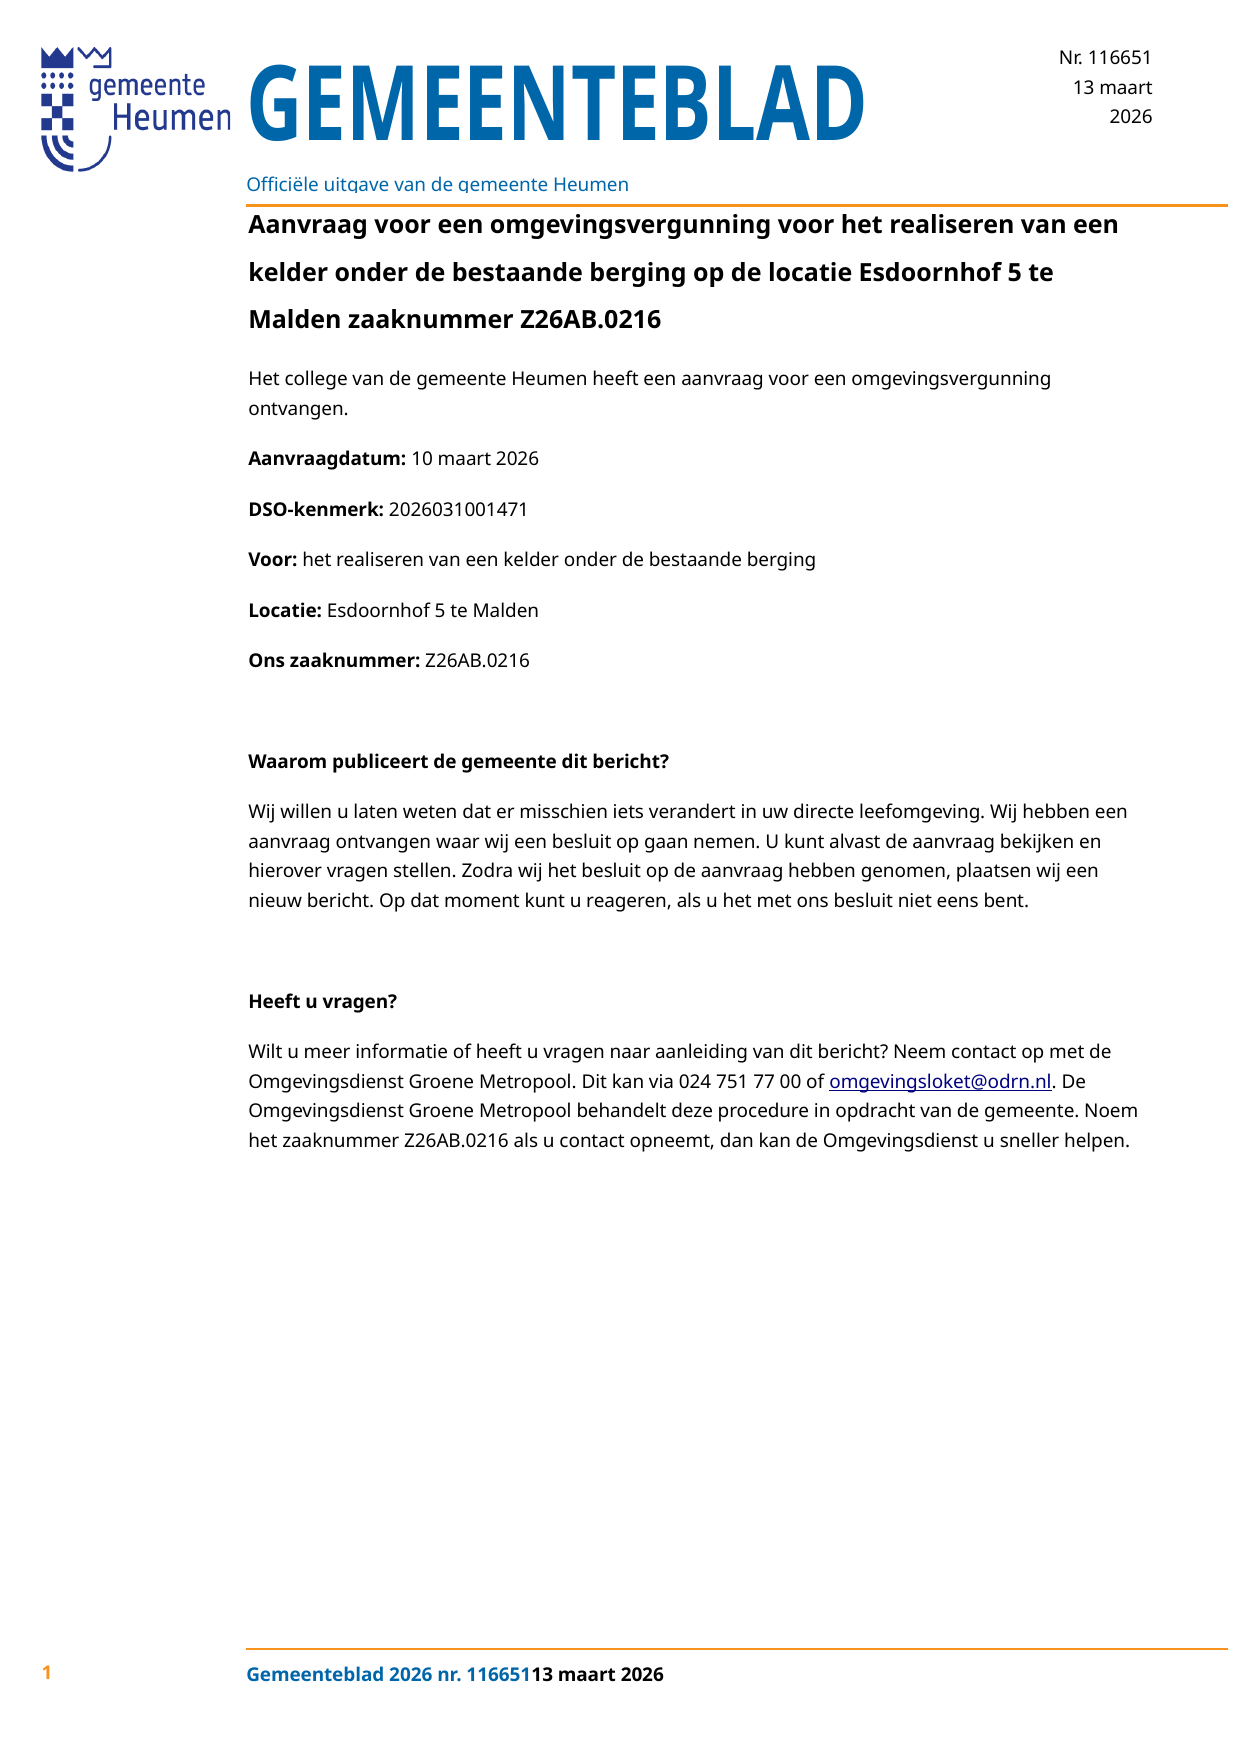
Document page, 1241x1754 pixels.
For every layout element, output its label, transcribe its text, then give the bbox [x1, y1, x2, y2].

text Aanvraag voor een omgevingsvergunning voor het realiseren van een kelder onder de bestaande berging op de locatie Esdoornhof 5 te Malden zaaknummer Z26AB.0216 [248, 207, 1152, 336]
text Waarom publiceert de gemeente dit bericht? [248, 748, 1152, 774]
text Aanvraagdatum: 10 maart 2026 [248, 446, 1152, 471]
text Wilt u meer informatie of heeft u vragen naar aanleiding van dit bericht? Neem contact op met de Omgevingsdienst Groene Metropool. Dit kan via 024 751 77 00 of omgevingsloket@odrn.nl. De Omgevingsdienst Groene Metropool behandelt deze procedure in opdracht van de gemeente. Noem het zaaknummer Z26AB.0216 als u contact opneemt, dan kan de Omgevingsdienst u sneller helpen. [248, 1038, 1152, 1153]
text Heeft u vragen? [248, 988, 1152, 1014]
text Wij willen u laten weten dat er misschien iets verandert in uw directe leefomgeving. Wij hebben een aanvraag ontvangen waar wij een besluit op gaan nemen. U kunt alvast de aanvraag bekijken en hierover vragen stellen. Zodra wij het besluit op de aanvraag hebben genomen, plaatsen wij een nieuw bericht. Op dat moment kunt u reageren, als u het met ons besluit niet eens bent. [248, 798, 1152, 913]
picture [41, 47, 231, 172]
text Voor: het realiseren van een kelder onder de bestaande berging [248, 546, 1152, 572]
text Ons zaaknummer: Z26AB.0216 [248, 647, 1152, 673]
text DSO-kenmerk: 2026031001471 [248, 496, 1152, 522]
text Het college van de gemeente Heumen heeft een aanvraag voor een omgevingsvergunning ontvangen. [248, 366, 1152, 421]
text Locatie: Esdoornhof 5 te Malden [248, 597, 1152, 622]
